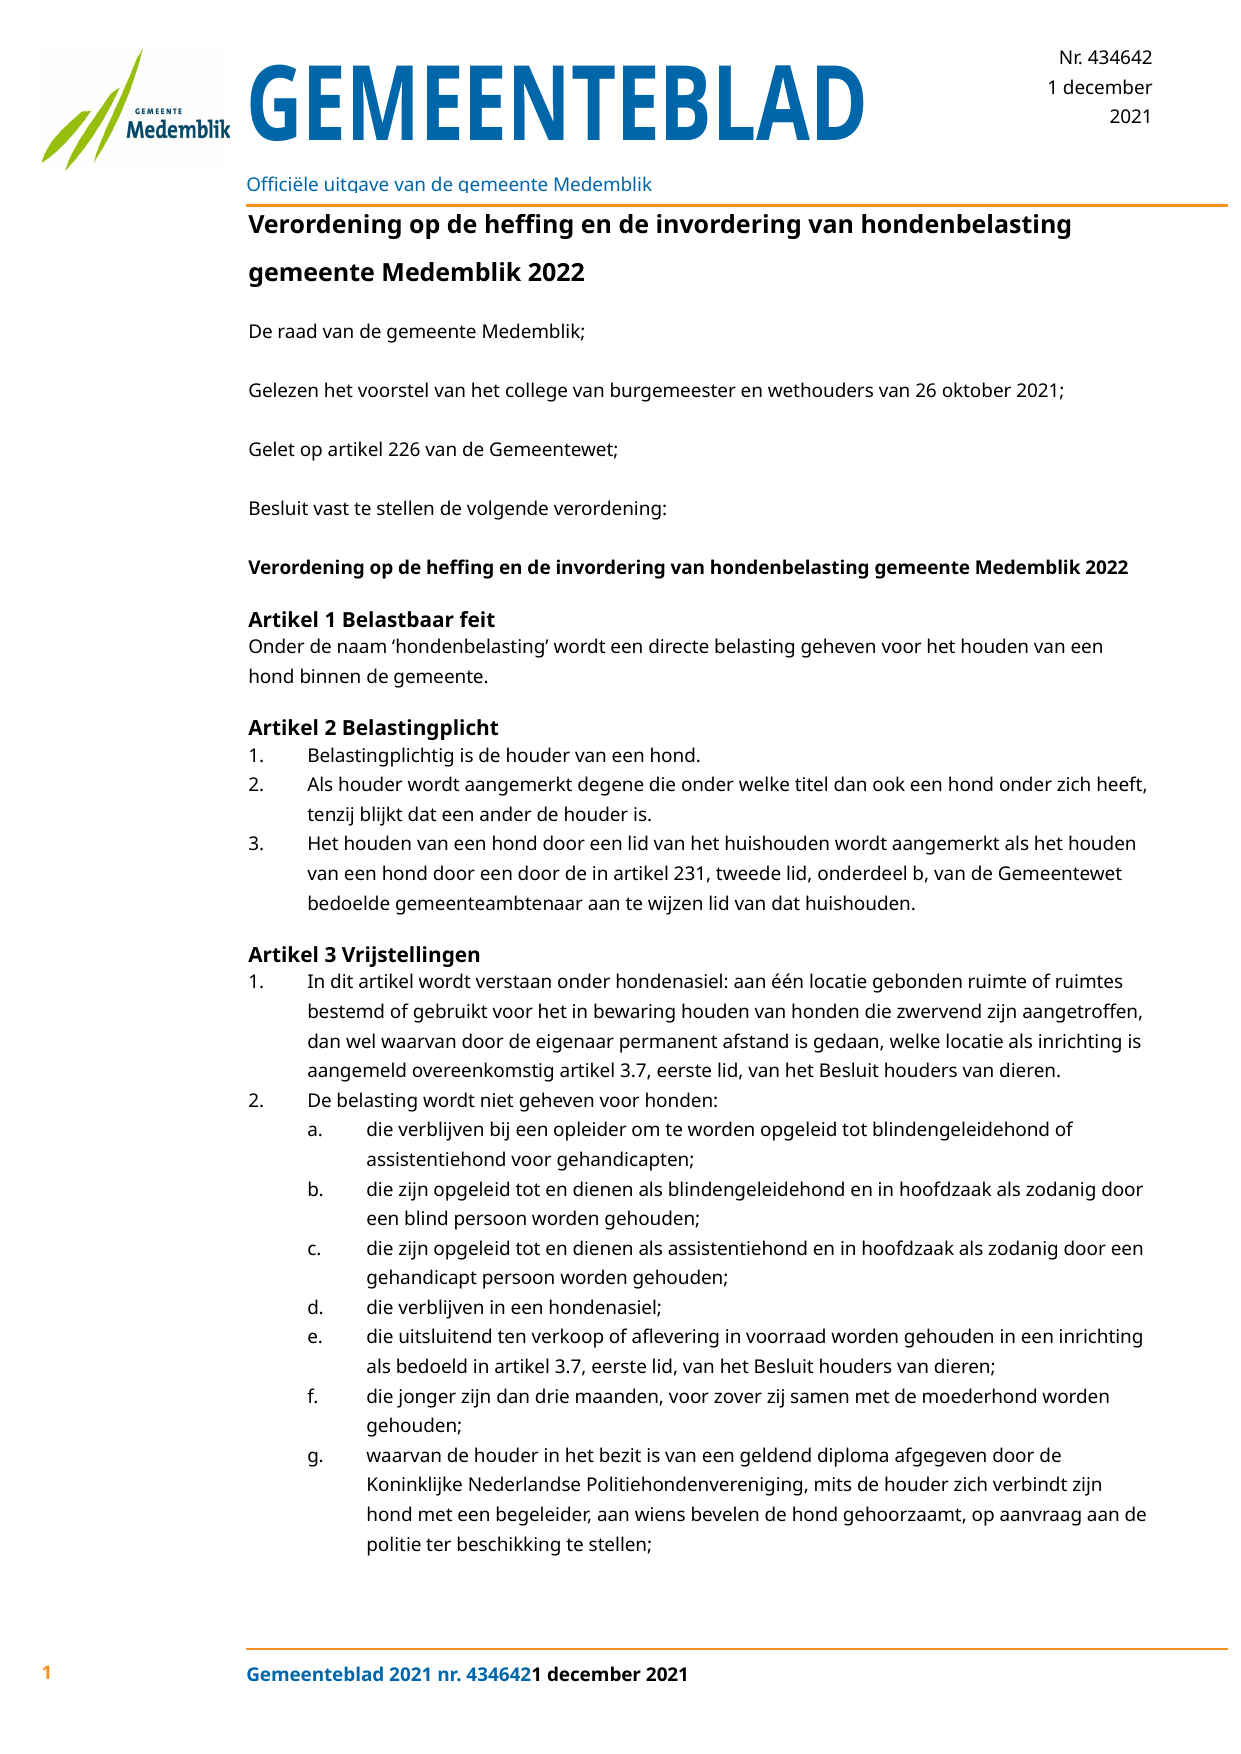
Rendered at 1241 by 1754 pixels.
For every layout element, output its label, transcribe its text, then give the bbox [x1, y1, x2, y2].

text Artikel 1 Belastbaar feit [248, 605, 1152, 633]
text Onder de naam ‘hondenbelasting’ wordt een directe belasting geheven voor het houden van een hond binnen de gemeente. [248, 633, 1152, 689]
list Het houden van een hond door een lid van het huishouden wordt aangemerkt als het houden van een hond door een door de in artikel 231, tweede lid, onderdeel b, van de Gemeentewet bedoelde gemeenteambtenaar aan te wijzen lid van dat huishouden. [248, 831, 1152, 916]
text Gelet op artikel 226 van de Gemeentewet; [248, 436, 1152, 462]
picture [41, 47, 231, 172]
list Belastingplichtig is de houder van een hond. [248, 742, 1152, 768]
text Verordening op de heffing en de invordering van hondenbelasting gemeente Medemblik 2022 [248, 207, 1152, 288]
text Verordening op de heffing en de invordering van hondenbelasting gemeente Medemblik 2022 [248, 554, 1152, 580]
list die jonger zijn dan drie maanden, voor zover zij samen met de moederhond worden gehouden; [307, 1383, 1152, 1438]
list die verblijven in een hondenasiel; [307, 1294, 1152, 1320]
list die verblijven bij een opleider om te worden opgeleid tot blindengeleidehond of assistentiehond voor gehandicapten; [307, 1117, 1152, 1172]
text De raad van de gemeente Medemblik; [248, 318, 1152, 344]
text Artikel 2 Belastingplicht [248, 713, 1152, 742]
list die zijn opgeleid tot en dienen als blindengeleidehond en in hoofdzaak als zodanig door een blind persoon worden gehouden; [307, 1176, 1152, 1231]
text Besluit vast te stellen de volgende verordening: [248, 495, 1152, 521]
list waarvan de houder in het bezit is van een geldend diploma afgegeven door de Koninklijke Nederlandse Politiehondenvereniging, mits de houder zich verbindt zijn hond met een begeleider, aan wiens bevelen de hond gehoorzaamt, op aanvraag aan de politie ter beschikking te stellen; [307, 1442, 1152, 1556]
list die uitsluitend ten verkoop of aflevering in voorraad worden gehouden in een inrichting als bedoeld in artikel 3.7, eerste lid, van het Besluit houders van dieren; [307, 1324, 1152, 1379]
list die zijn opgeleid tot en dienen als assistentiehond en in hoofdzaak als zodanig door een gehandicapt persoon worden gehouden; [307, 1235, 1152, 1290]
list De belasting wordt niet geheven voor honden: [248, 1087, 1152, 1113]
list Als houder wordt aangemerkt degene die onder welke titel dan ook een hond onder zich heeft, tenzij blijkt dat een ander de houder is. [248, 771, 1152, 827]
list In dit artikel wordt verstaan onder hondenasiel: aan één locatie gebonden ruimte of ruimtes bestemd of gebruikt voor het in bewaring houden van honden die zwervend zijn aangetroffen, dan wel waarvan door de eigenaar permanent afstand is gedaan, welke locatie als inrichting is aangemeld overeenkomstig artikel 3.7, eerste lid, van het Besluit houders van dieren. [248, 969, 1152, 1083]
text Artikel 3 Vrijstellingen [248, 940, 1152, 969]
text Gelezen het voorstel van het college van burgemeester en wethouders van 26 oktober 2021; [248, 377, 1152, 403]
